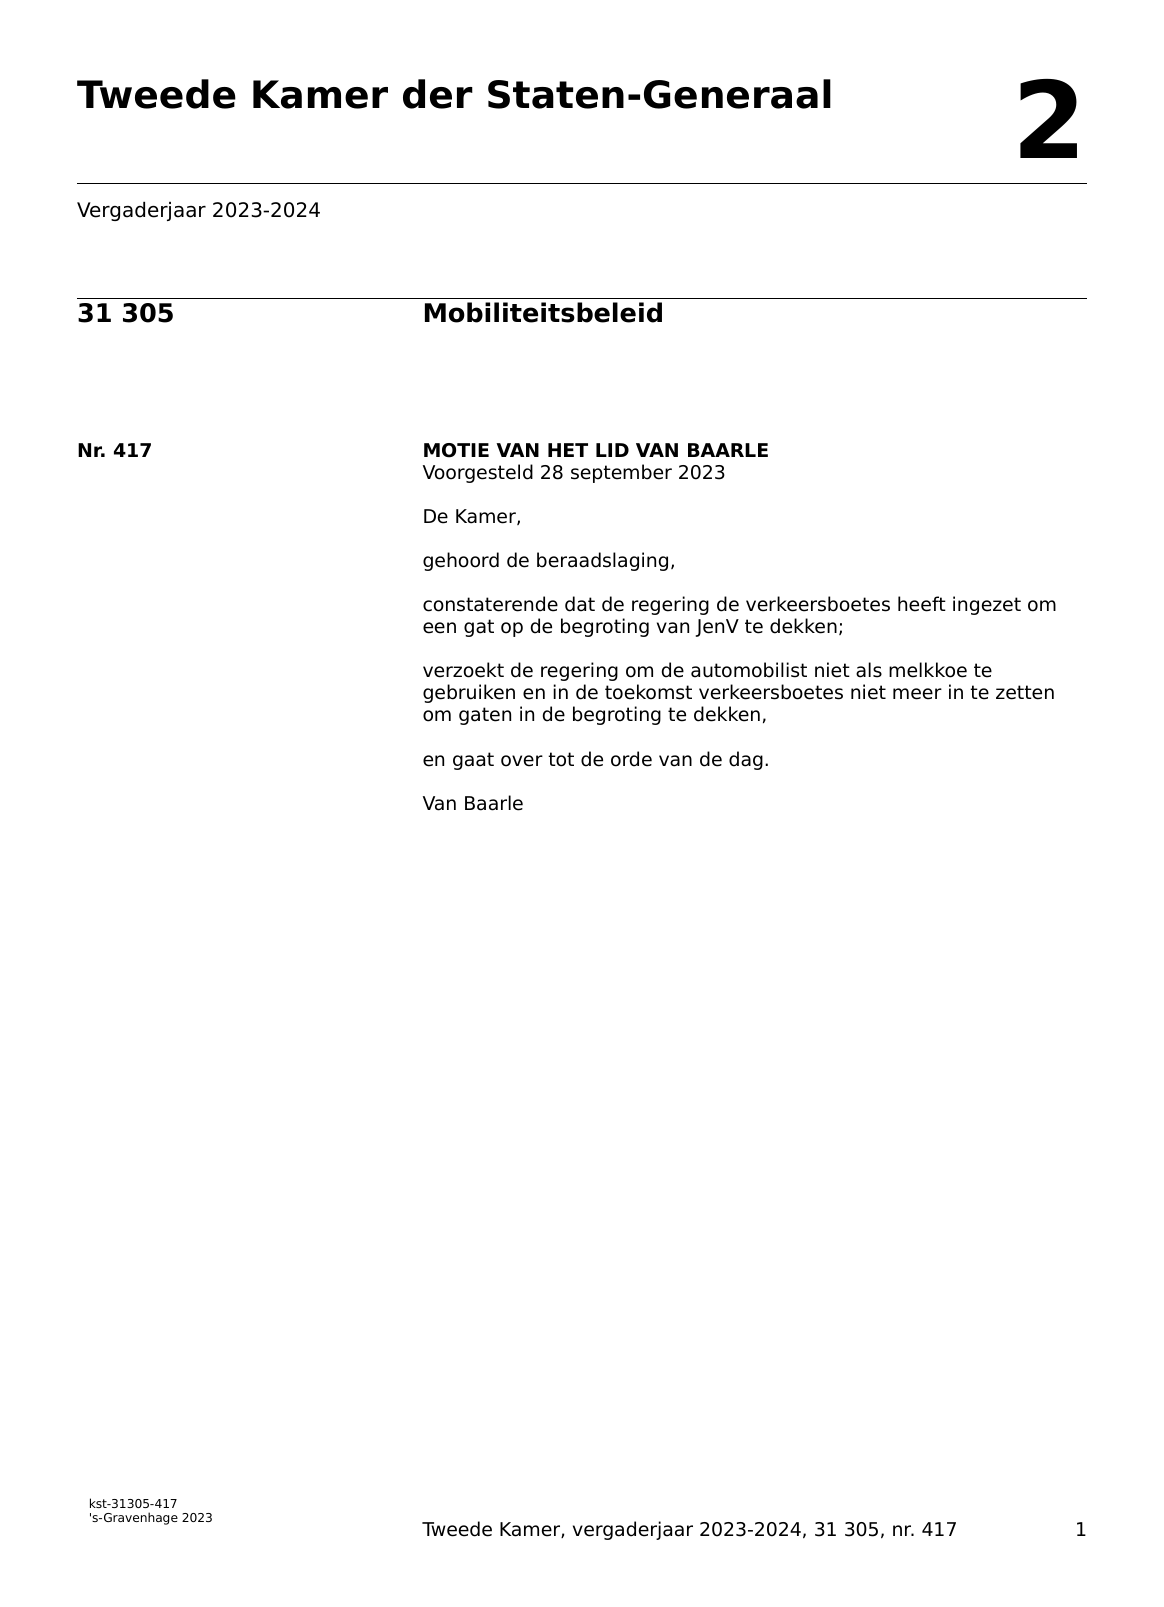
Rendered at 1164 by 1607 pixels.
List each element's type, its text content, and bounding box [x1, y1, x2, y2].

table_header Tweede Kamer der Staten-Generaal [77, 59, 886, 183]
table_cell Vergaderjaar 2023-2024 [77, 184, 1087, 298]
subtitle Nr. 417 MOTIE VAN HET LID VAN BAARLE [77, 440, 1087, 462]
text constaterende dat de regering de verkeersboetes heeft ingezet om een gat op de begroting van JenV te dekken; [422, 594, 1087, 638]
text en gaat over tot de orde van de dag. [422, 748, 1087, 770]
text Voorgesteld 28 september 2023 [422, 462, 1087, 484]
text verzoekt de regering om de automobilist niet als melkkoe te gebruiken en in de toekomst verkeersboetes niet meer in te zetten om gaten in de begroting te dekken, [422, 660, 1087, 726]
text kst-31305-417 [88, 1497, 323, 1511]
table_header 2 [886, 59, 1087, 183]
text gehoord de beraadslaging, [422, 550, 1087, 572]
text 's-Gravenhage 2023 [88, 1511, 323, 1525]
text De Kamer, [422, 506, 1087, 528]
text Van Baarle [422, 793, 1087, 814]
subtitle 31 305 Mobiliteitsbeleid [77, 299, 1087, 329]
